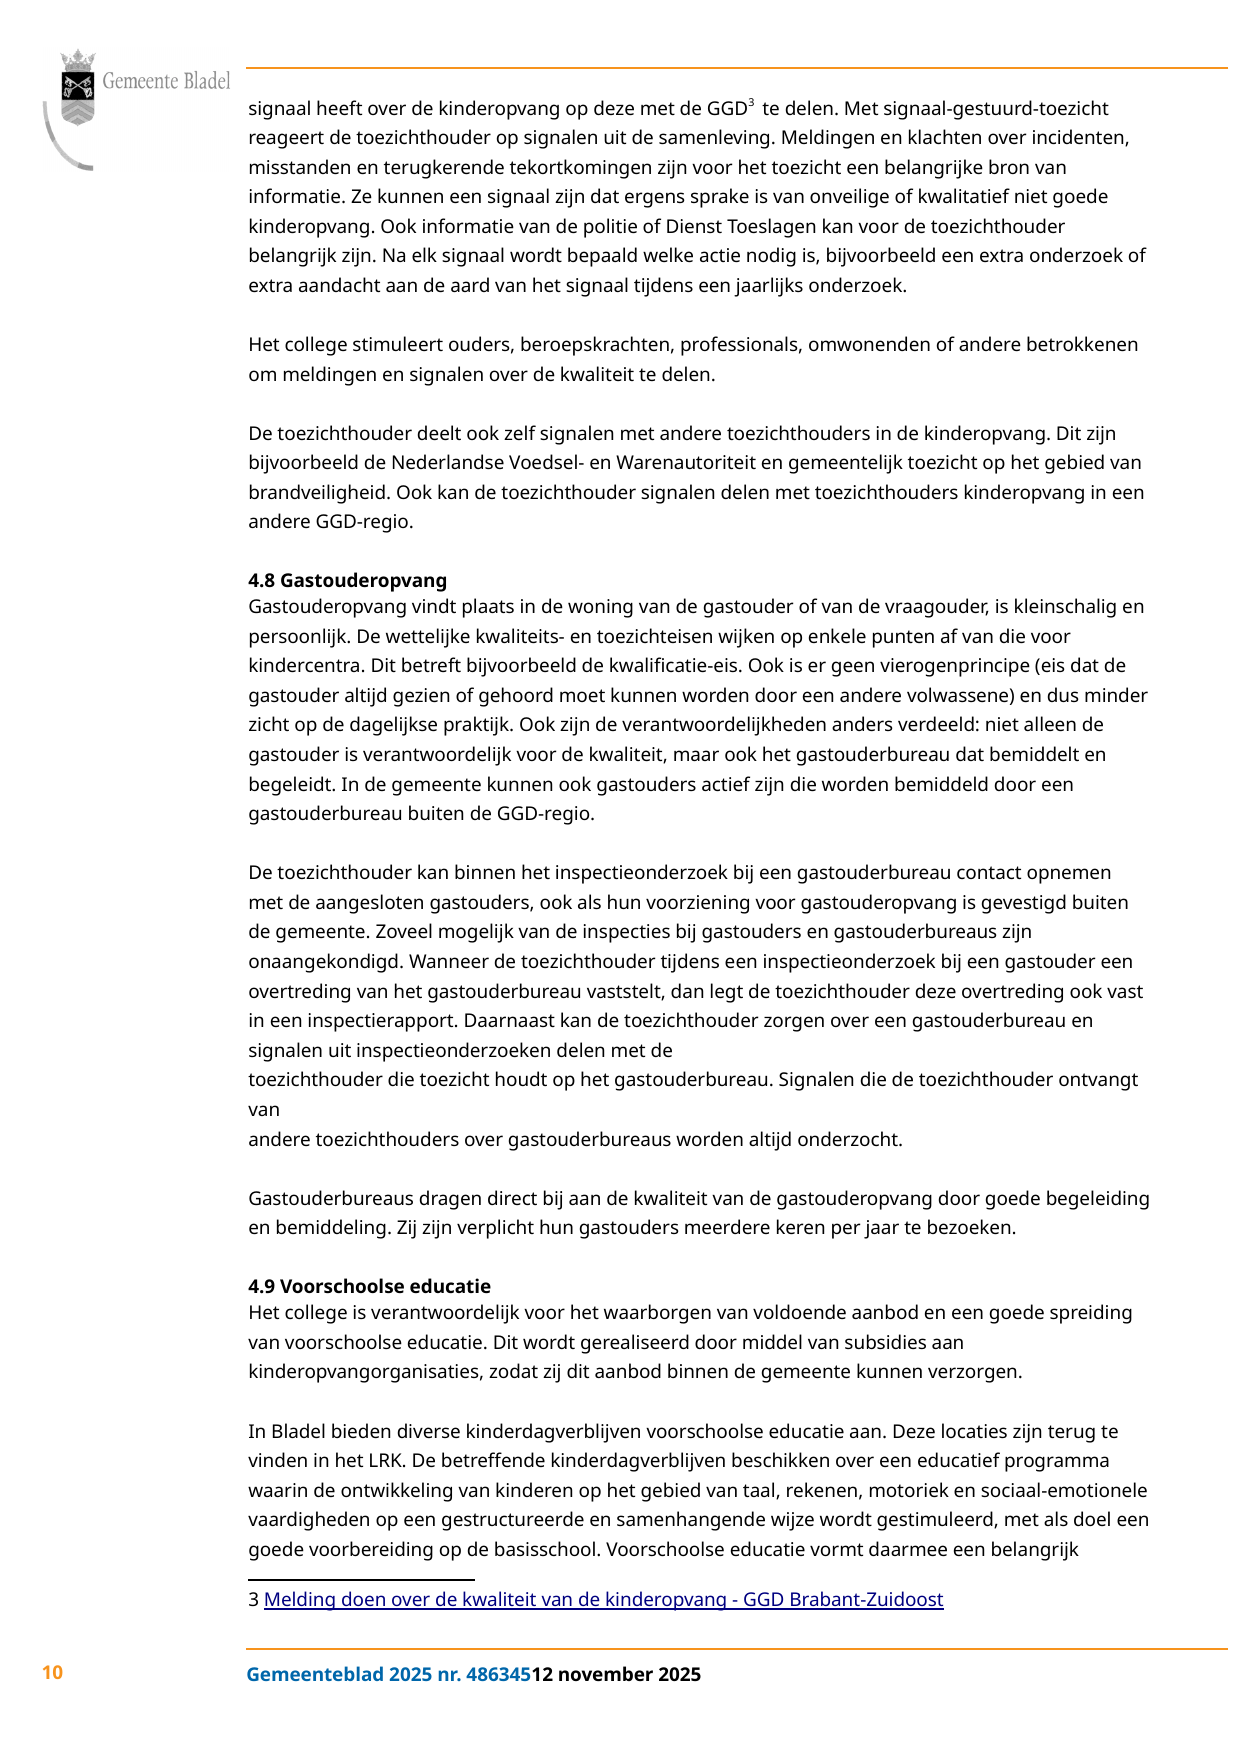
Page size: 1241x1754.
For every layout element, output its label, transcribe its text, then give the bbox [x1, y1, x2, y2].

text Het college is verantwoordelijk voor het waarborgen van voldoende aanbod en een goede spreiding van voorschoolse educatie. Dit wordt gerealiseerd door middel van subsidies aan kinderopvangorganisaties, zodat zij dit aanbod binnen de gemeente kunnen verzorgen. [248, 1299, 1152, 1384]
text 4.8 Gastouderopvang [248, 568, 1152, 593]
text De toezichthouder kan binnen het inspectieonderzoek bij een gastouderbureau contact opnemen met de aangesloten gastouders, ook als hun voorziening voor gastouderopvang is gevestigd buiten de gemeente. Zoveel mogelijk van de inspecties bij gastouders en gastouderbureaus zijn onaangekondigd. Wanneer de toezichthouder tijdens een inspectieonderzoek bij een gastouder een overtreding van het gastouderbureau vaststelt, dan legt de toezichthouder deze overtreding ook vast in een inspectierapport. Daarnaast kan de toezichthouder zorgen over een gastouderbureau en signalen uit inspectieonderzoeken delen met de [248, 859, 1152, 1063]
text Gastouderopvang vindt plaats in de woning van de gastouder of van de vraagouder, is kleinschalig en persoonlijk. De wettelijke kwaliteits- en toezichteisen wijken op enkele punten af van die voor kindercentra. Dit betreft bijvoorbeeld de kwalificatie-eis. Ook is er geen vierogenprincipe (eis dat de gastouder altijd gezien of gehoord moet kunnen worden door een andere volwassene) en dus minder zicht op de dagelijkse praktijk. Ook zijn de verantwoordelijkheden anders verdeeld: niet alleen de gastouder is verantwoordelijk voor de kwaliteit, maar ook het gastouderbureau dat bemiddelt en begeleidt. In de gemeente kunnen ook gastouders actief zijn die worden bemiddeld door een gastouderbureau buiten de GGD-regio. [248, 593, 1152, 826]
text 4.9 Voorschoolse educatie [248, 1274, 1152, 1299]
text signaal heeft over de kinderopvang op deze met de GGD te delen. Met signaal-gestuurd-toezicht reageert de toezichthouder op signalen uit de samenleving. Meldingen en klachten over incidenten, misstanden en terugkerende tekortkomingen zijn voor het toezicht een belangrijke bron van informatie. Ze kunnen een signaal zijn dat ergens sprake is van onveilige of kwalitatief niet goede kinderopvang. Ook informatie van de politie of Dienst Toeslagen kan voor de toezichthouder belangrijk zijn. Na elk signaal wordt bepaald welke actie nodig is, bijvoorbeeld een extra onderzoek of extra aandacht aan de aard van het signaal tijdens een jaarlijks onderzoek. [248, 95, 1152, 298]
picture [41, 47, 231, 172]
text toezichthouder die toezicht houdt op het gastouderbureau. Signalen die de toezichthouder ontvangt van [248, 1067, 1152, 1122]
text Gastouderbureaus dragen direct bij aan de kwaliteit van de gastouderopvang door goede begeleiding en bemiddeling. Zij zijn verplicht hun gastouders meerdere keren per jaar te bezoeken. [248, 1185, 1152, 1240]
text Melding doen over de kwaliteit van de kinderopvang - GGD Brabant-Zuidoost [248, 1586, 1152, 1612]
table_header Het college stimuleert ouders, beroepskrachten, professionals, omwonenden of andere betrokkenen om meldingen en signalen over de kwaliteit te delen. [248, 332, 1152, 387]
text In Bladel bieden diverse kinderdagverblijven voorschoolse educatie aan. Deze locaties zijn terug te vinden in het LRK. De betreffende kinderdagverblijven beschikken over een educatief programma waarin de ontwikkeling van kinderen op het gebied van taal, rekenen, motoriek en sociaal-emotionele vaardigheden op een gestructureerde en samenhangende wijze wordt gestimuleerd, met als doel een goede voorbereiding op de basisschool. Voorschoolse educatie vormt daarmee een belangrijk [248, 1418, 1152, 1562]
text De toezichthouder deelt ook zelf signalen met andere toezichthouders in de kinderopvang. Dit zijn bijvoorbeeld de Nederlandse Voedsel- en Warenautoriteit en gemeentelijk toezicht op het gebied van brandveiligheid. Ook kan de toezichthouder signalen delen met toezichthouders kinderopvang in een andere GGD-regio. [248, 420, 1152, 534]
text andere toezichthouders over gastouderbureaus worden altijd onderzocht. [248, 1126, 1152, 1152]
